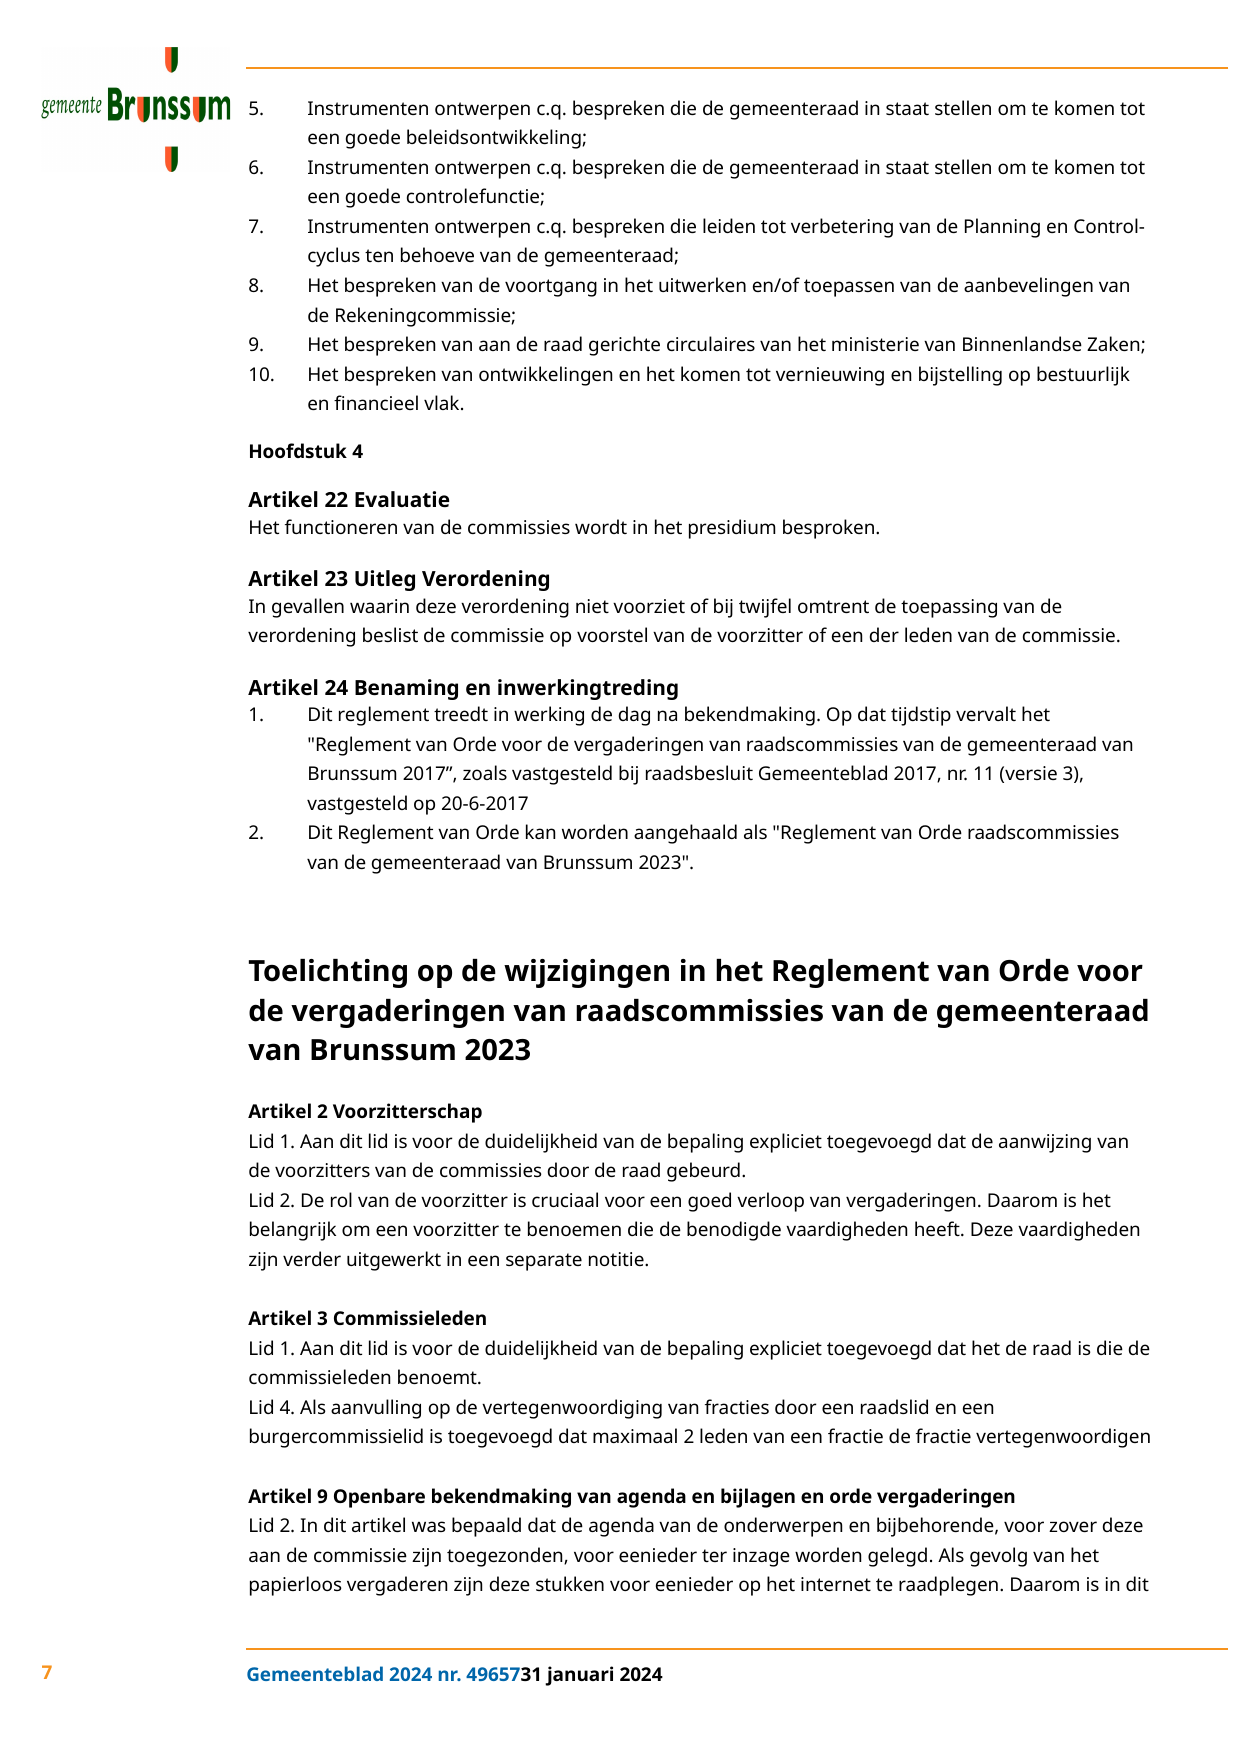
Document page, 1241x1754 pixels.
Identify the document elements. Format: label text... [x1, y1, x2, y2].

picture [41, 47, 231, 172]
list Het bespreken van aan de raad gerichte circulaires van het ministerie van Binnenlandse Zaken; [248, 331, 1152, 357]
text Lid 2. In dit artikel was bepaald dat de agenda van de onderwerpen en bijbehorende, voor zover deze aan de commissie zijn toegezonden, voor eenieder ter inzage worden gelegd. Als gevolg van het papierloos vergaderen zijn deze stukken voor eenieder op het internet te raadplegen. Daarom is in dit [248, 1512, 1152, 1597]
text Lid 2. De rol van de voorzitter is cruciaal voor een goed verloop van vergaderingen. Daarom is het belangrijk om een voorzitter te benoemen die de benodigde vaardigheden heeft. Deze vaardigheden zijn verder uitgewerkt in een separate notitie. [248, 1187, 1152, 1272]
text Lid 4. Als aanvulling op de vertegenwoordiging van fracties door een raadslid en een burgercommissielid is toegevoegd dat maximaal 2 leden van een fractie de fractie vertegenwoordigen [248, 1394, 1152, 1449]
text In gevallen waarin deze verordening niet voorziet of bij twijfel omtrent de toepassing van de verordening beslist de commissie op voorstel van de voorzitter of een der leden van de commissie. [248, 593, 1152, 648]
text Het functioneren van de commissies wordt in het presidium besproken. [248, 514, 1152, 540]
text Artikel 22 Evaluatie [248, 486, 1152, 514]
text Artikel 24 Benaming en inwerkingtreding [248, 673, 1152, 701]
text Hoofdstuk 4 [248, 436, 1152, 465]
text Lid 1. Aan dit lid is voor de duidelijkheid van de bepaling expliciet toegevoegd dat het de raad is die de commissieleden benoemt. [248, 1335, 1152, 1390]
list Dit reglement treedt in werking de dag na bekendmaking. Op dat tijdstip vervalt het "Reglement van Orde voor de vergaderingen van raadscommissies van de gemeenteraad van Brunssum 2017”, zoals vastgesteld bij raadsbesluit Gemeenteblad 2017, nr. 11 (versie 3), vastgesteld op 20-6-2017 [248, 701, 1152, 816]
list Het bespreken van ontwikkelingen en het komen tot vernieuwing en bijstelling op bestuurlijk en financieel vlak. [248, 361, 1152, 416]
text Toelichting op de wijzigingen in het Reglement van Orde voor de vergaderingen van raadscommissies van de gemeenteraad van Brunssum 2023 [248, 950, 1152, 1069]
text Artikel 3 Commissieleden [248, 1305, 1152, 1331]
list Instrumenten ontwerpen c.q. bespreken die de gemeenteraad in staat stellen om te komen tot een goede controlefunctie; [248, 154, 1152, 209]
list Het bespreken van de voortgang in het uitwerken en/of toepassen van de aanbevelingen van de Rekeningcommissie; [248, 272, 1152, 328]
text Artikel 2 Voorzitterschap [248, 1098, 1152, 1124]
list Instrumenten ontwerpen c.q. bespreken die leiden tot verbetering van de Planning en Control-cyclus ten behoeve van de gemeenteraad; [248, 213, 1152, 268]
text Artikel 23 Uitleg Verordening [248, 564, 1152, 593]
list Instrumenten ontwerpen c.q. bespreken die de gemeenteraad in staat stellen om te komen tot een goede beleidsontwikkeling; [248, 95, 1152, 150]
list Dit Reglement van Orde kan worden aangehaald als "Reglement van Orde raadscommissies van de gemeenteraad van Brunssum 2023". [248, 819, 1152, 875]
text Lid 1. Aan dit lid is voor de duidelijkheid van de bepaling expliciet toegevoegd dat de aanwijzing van de voorzitters van de commissies door de raad gebeurd. [248, 1128, 1152, 1183]
text Artikel 9 Openbare bekendmaking van agenda en bijlagen en orde vergaderingen [248, 1483, 1152, 1509]
